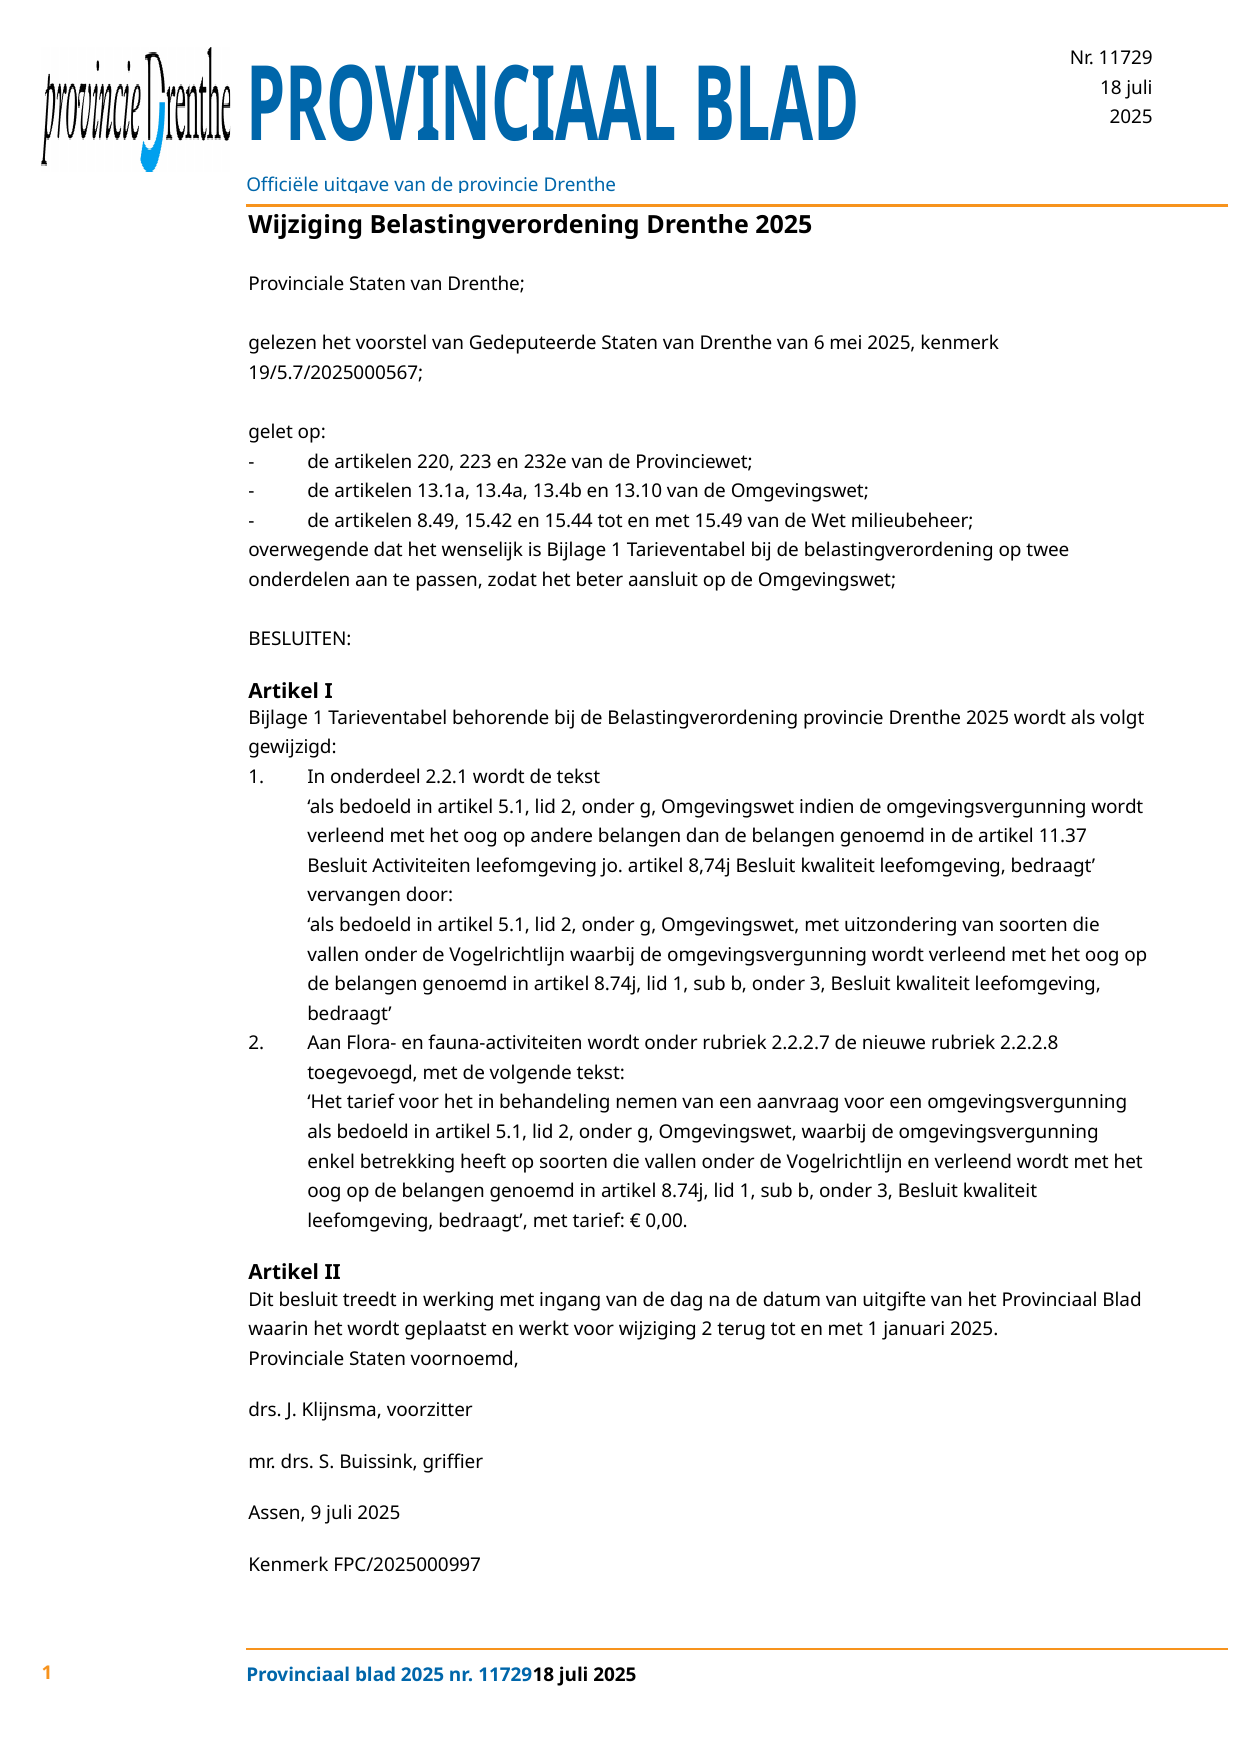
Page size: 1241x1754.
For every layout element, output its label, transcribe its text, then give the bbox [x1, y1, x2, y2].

text Artikel II [248, 1257, 1152, 1286]
text Provinciale Staten voornoemd, [248, 1345, 1152, 1371]
list In onderdeel 2.2.1 wordt de tekst [248, 763, 1152, 789]
list vervangen door: [248, 882, 1152, 907]
text gelet op: [248, 418, 1152, 444]
text Wijziging Belastingverordening Drenthe 2025 [248, 207, 1152, 241]
list de artikelen 8.49, 15.42 en 15.44 tot en met 15.49 van de Wet milieubeheer; [248, 507, 1152, 533]
text Kenmerk FPC/2025000997 [248, 1551, 1152, 1577]
text Dit besluit treedt in werking met ingang van de dag na de datum van uitgifte van het Provinciaal Blad waarin het wordt geplaatst en werkt voor wijziging 2 terug tot en met 1 januari 2025. [248, 1286, 1152, 1341]
text Artikel I [248, 676, 1152, 704]
text overwegende dat het wenselijk is Bijlage 1 Tarieventabel bij de belastingverordening op twee onderdelen aan te passen, zodat het beter aansluit op de Omgevingswet; [248, 537, 1152, 592]
list de artikelen 220, 223 en 232e van de Provinciewet; [248, 448, 1152, 473]
text Bijlage 1 Tarieventabel behorende bij de Belastingverordening provincie Drenthe 2025 wordt als volgt gewijzigd: [248, 704, 1152, 759]
text mr. drs. S. Buissink, griffier [248, 1448, 1152, 1474]
list Aan Flora- en fauna-activiteiten wordt onder rubriek 2.2.2.7 de nieuwe rubriek 2.2.2.8 toegevoegd, met de volgende tekst: [248, 1029, 1152, 1085]
list ‘als bedoeld in artikel 5.1, lid 2, onder g, Omgevingswet, met uitzondering van soorten die vallen onder de Vogelrichtlijn waarbij de omgevingsvergunning wordt verleend met het oog op de belangen genoemd in artikel 8.74j, lid 1, sub b, onder 3, Besluit kwaliteit leefomgeving, bedraagt’ [248, 911, 1152, 1026]
text BESLUITEN: [248, 625, 1152, 651]
text Provinciale Staten van Drenthe; [248, 270, 1152, 296]
list ‘als bedoeld in artikel 5.1, lid 2, onder g, Omgevingswet indien de omgevingsvergunning wordt verleend met het oog op andere belangen dan de belangen genoemd in de artikel 11.37 Besluit Activiteiten leefomgeving jo. artikel 8,74j Besluit kwaliteit leefomgeving, bedraagt’ [248, 793, 1152, 878]
text Assen, 9 juli 2025 [248, 1499, 1152, 1525]
text gelezen het voorstel van Gedeputeerde Staten van Drenthe van 6 mei 2025, kenmerk 19/5.7/2025000567; [248, 329, 1152, 385]
list de artikelen 13.1a, 13.4a, 13.4b en 13.10 van de Omgevingswet; [248, 477, 1152, 503]
picture [41, 47, 231, 172]
list ‘Het tarief voor het in behandeling nemen van een aanvraag voor een omgevingsvergunning als bedoeld in artikel 5.1, lid 2, onder g, Omgevingswet, waarbij de omgevingsvergunning enkel betrekking heeft op soorten die vallen onder de Vogelrichtlijn en verleend wordt met het oog op de belangen genoemd in artikel 8.74j, lid 1, sub b, onder 3, Besluit kwaliteit leefomgeving, bedraagt’, met tarief: € 0,00. [248, 1089, 1152, 1233]
text drs. J. Klijnsma, voorzitter [248, 1397, 1152, 1422]
